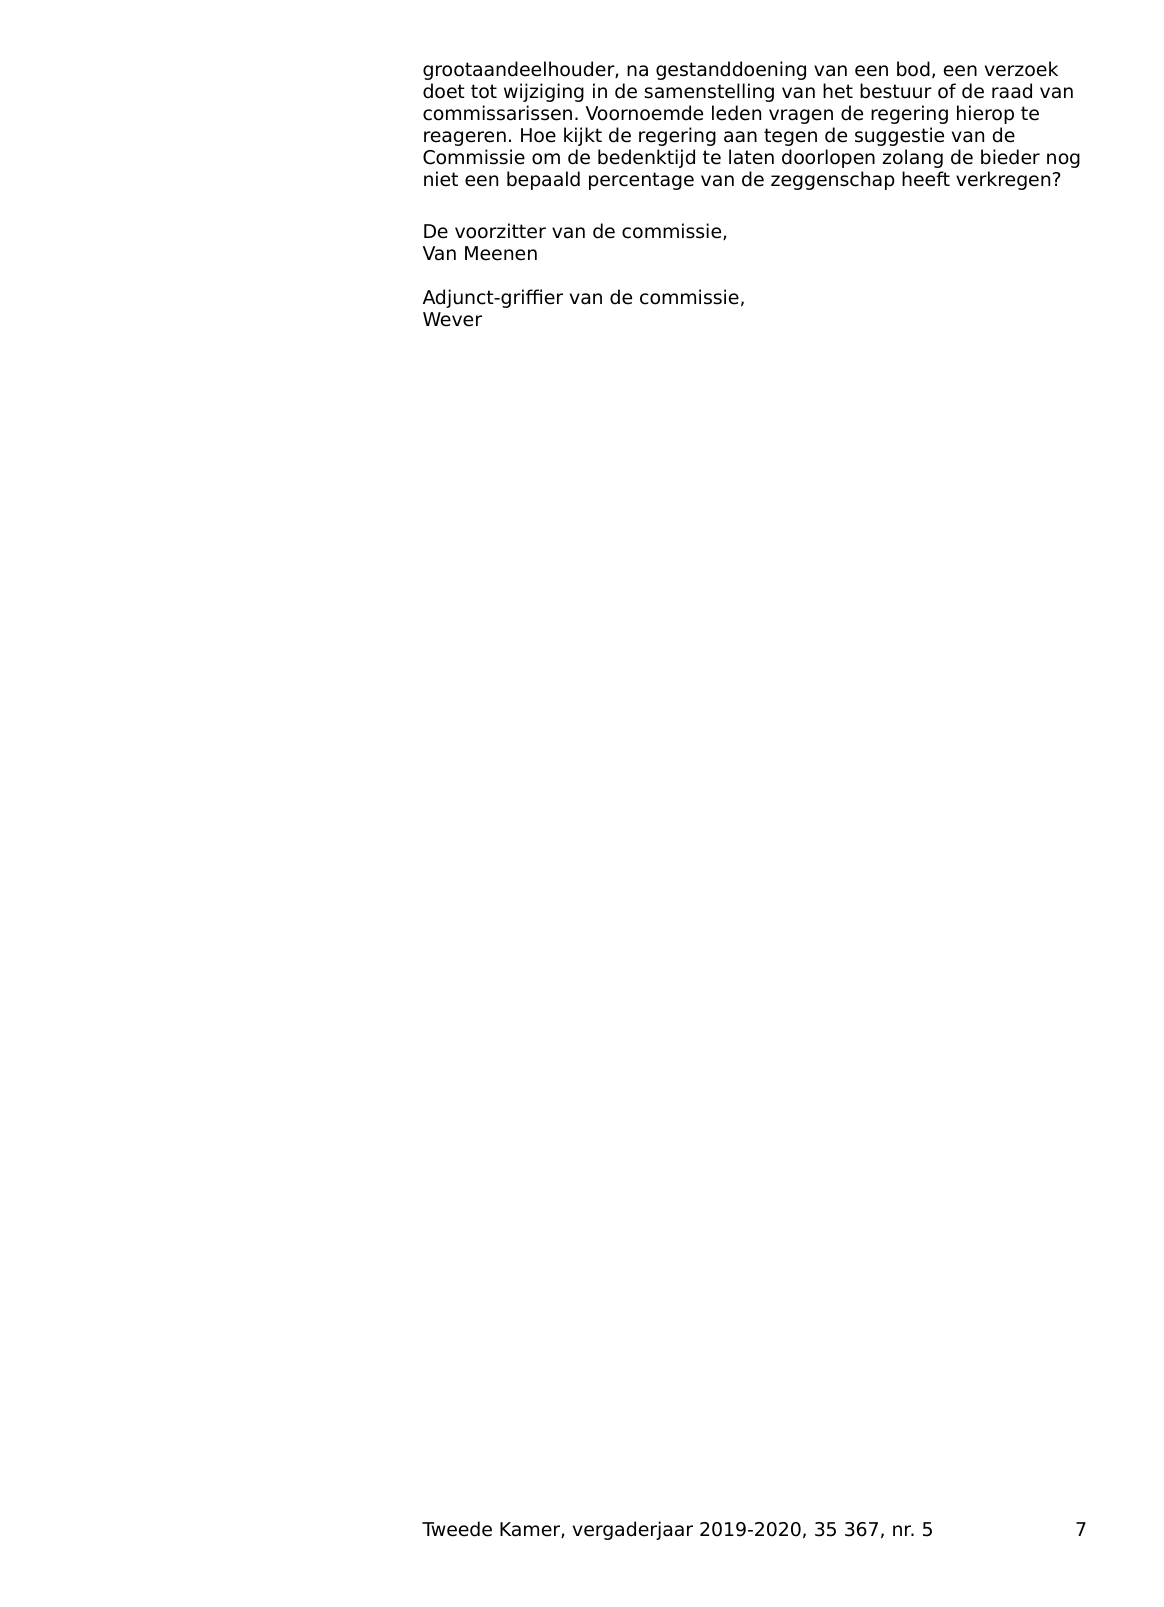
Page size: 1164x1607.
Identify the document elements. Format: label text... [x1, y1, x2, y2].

text Adjunct-griffier van de commissie, Wever [422, 287, 1087, 331]
text De voorzitter van de commissie, Van Meenen [422, 221, 1087, 265]
text grootaandeelhouder, na gestanddoening van een bod, een verzoek doet tot wijziging in de samenstelling van het bestuur of de raad van commissarissen. Voornoemde leden vragen de regering hierop te reageren. Hoe kijkt de regering aan tegen de suggestie van de Commissie om de bedenktijd te laten doorlopen zolang de bieder nog niet een bepaald percentage van de zeggenschap heeft verkregen? [422, 59, 1087, 191]
